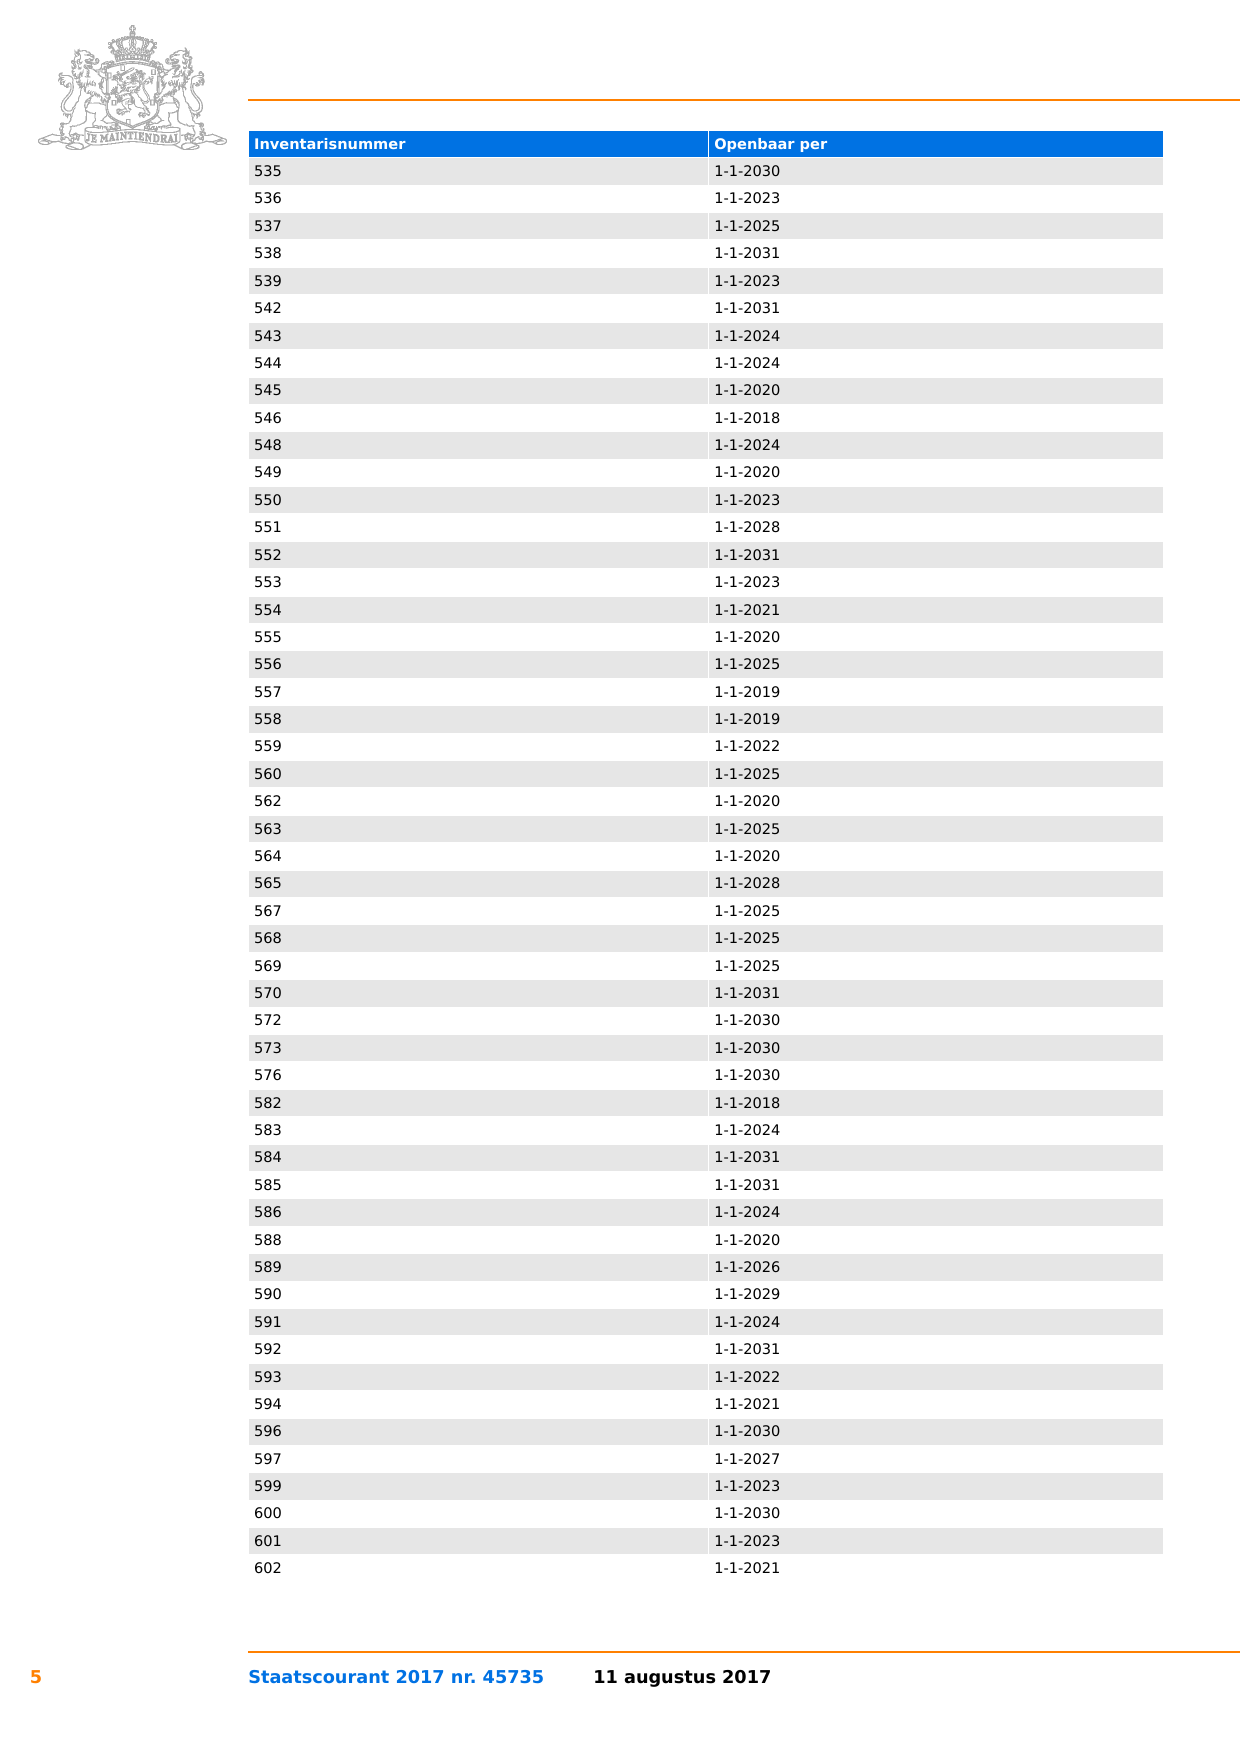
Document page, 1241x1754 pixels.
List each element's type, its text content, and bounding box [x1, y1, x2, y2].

table_cell 1-1-2019 [709, 706, 1163, 733]
table_cell 564 [249, 843, 708, 869]
table_cell 1-1-2023 [709, 268, 1163, 294]
table_cell 1-1-2023 [709, 569, 1163, 596]
table_cell 1-1-2028 [709, 515, 1163, 541]
table_cell 586 [249, 1199, 708, 1226]
table_cell 600 [249, 1501, 708, 1527]
table_cell 1-1-2020 [709, 624, 1163, 650]
table_cell 567 [249, 898, 708, 924]
table_cell 562 [249, 789, 708, 815]
table_cell 1-1-2029 [709, 1282, 1163, 1308]
table_cell 1-1-2031 [709, 241, 1163, 267]
table_cell 559 [249, 734, 708, 760]
table_cell 1-1-2030 [709, 1419, 1163, 1445]
table_cell 542 [249, 295, 708, 322]
table_cell 594 [249, 1391, 708, 1417]
table_cell 1-1-2031 [709, 1172, 1163, 1198]
table_cell 557 [249, 679, 708, 705]
table_cell 549 [249, 460, 708, 486]
table_cell 1-1-2024 [709, 350, 1163, 376]
table_cell 1-1-2024 [709, 432, 1163, 459]
table_cell 1-1-2028 [709, 871, 1163, 897]
table_cell 582 [249, 1090, 708, 1116]
table_cell 1-1-2018 [709, 405, 1163, 431]
table_header Openbaar per [709, 131, 1163, 157]
table_cell 1-1-2031 [709, 295, 1163, 322]
table_cell 1-1-2030 [709, 1501, 1163, 1527]
table_cell 1-1-2020 [709, 460, 1163, 486]
table_cell 538 [249, 241, 708, 267]
table_cell 1-1-2020 [709, 789, 1163, 815]
table_cell 556 [249, 651, 708, 678]
table_cell 1-1-2023 [709, 487, 1163, 513]
table_cell 585 [249, 1172, 708, 1198]
table_cell 1-1-2023 [709, 186, 1163, 212]
table_cell 545 [249, 378, 708, 404]
table_cell 1-1-2023 [709, 1473, 1163, 1500]
table_cell 1-1-2025 [709, 761, 1163, 787]
table_cell 554 [249, 597, 708, 623]
table_cell 1-1-2021 [709, 1391, 1163, 1417]
table_cell 584 [249, 1145, 708, 1171]
table_cell 1-1-2022 [709, 1364, 1163, 1390]
table_cell 1-1-2022 [709, 734, 1163, 760]
table_cell 1-1-2030 [709, 1035, 1163, 1061]
table_cell 535 [249, 158, 708, 185]
table_cell 1-1-2023 [709, 1528, 1163, 1554]
table_cell 558 [249, 706, 708, 733]
table_cell 601 [249, 1528, 708, 1554]
table_cell 1-1-2025 [709, 816, 1163, 842]
table_cell 583 [249, 1117, 708, 1143]
picture [38, 25, 227, 150]
table_cell 1-1-2024 [709, 323, 1163, 349]
table_cell 1-1-2021 [709, 597, 1163, 623]
table_cell 1-1-2030 [709, 1063, 1163, 1089]
table_cell 590 [249, 1282, 708, 1308]
table_cell 1-1-2026 [709, 1254, 1163, 1281]
table_cell 588 [249, 1227, 708, 1253]
table_cell 596 [249, 1419, 708, 1445]
table_cell 1-1-2024 [709, 1117, 1163, 1143]
table_cell 572 [249, 1008, 708, 1034]
table_cell 1-1-2030 [709, 1008, 1163, 1034]
table_cell 537 [249, 213, 708, 239]
table_cell 570 [249, 980, 708, 1007]
table_cell 602 [249, 1556, 708, 1582]
table_cell 1-1-2024 [709, 1199, 1163, 1226]
table_header Inventarisnummer [249, 131, 708, 157]
table_cell 1-1-2019 [709, 679, 1163, 705]
table_cell 1-1-2027 [709, 1446, 1163, 1472]
table_cell 1-1-2025 [709, 651, 1163, 678]
table_cell 548 [249, 432, 708, 459]
table_cell 553 [249, 569, 708, 596]
table_cell 560 [249, 761, 708, 787]
table_cell 589 [249, 1254, 708, 1281]
table_cell 539 [249, 268, 708, 294]
table_cell 1-1-2020 [709, 843, 1163, 869]
table_cell 543 [249, 323, 708, 349]
table_cell 1-1-2031 [709, 542, 1163, 568]
table_cell 1-1-2025 [709, 213, 1163, 239]
table_cell 593 [249, 1364, 708, 1390]
table_cell 551 [249, 515, 708, 541]
table_cell 1-1-2025 [709, 898, 1163, 924]
table_cell 1-1-2031 [709, 1336, 1163, 1363]
table_cell 544 [249, 350, 708, 376]
table_cell 1-1-2018 [709, 1090, 1163, 1116]
table_cell 1-1-2024 [709, 1309, 1163, 1335]
table_cell 573 [249, 1035, 708, 1061]
table_cell 1-1-2020 [709, 1227, 1163, 1253]
table_cell 1-1-2031 [709, 1145, 1163, 1171]
table_cell 592 [249, 1336, 708, 1363]
table_cell 565 [249, 871, 708, 897]
table_cell 576 [249, 1063, 708, 1089]
table_cell 563 [249, 816, 708, 842]
table_cell 1-1-2021 [709, 1556, 1163, 1582]
table_cell 568 [249, 925, 708, 952]
table_cell 552 [249, 542, 708, 568]
table_cell 599 [249, 1473, 708, 1500]
table_cell 597 [249, 1446, 708, 1472]
table_cell 1-1-2031 [709, 980, 1163, 1007]
table_cell 1-1-2020 [709, 378, 1163, 404]
table_cell 569 [249, 953, 708, 979]
table_cell 546 [249, 405, 708, 431]
table_cell 1-1-2025 [709, 925, 1163, 952]
table_cell 1-1-2025 [709, 953, 1163, 979]
table_cell 536 [249, 186, 708, 212]
table_cell 550 [249, 487, 708, 513]
table_cell 591 [249, 1309, 708, 1335]
table_cell 555 [249, 624, 708, 650]
table_cell 1-1-2030 [709, 158, 1163, 185]
